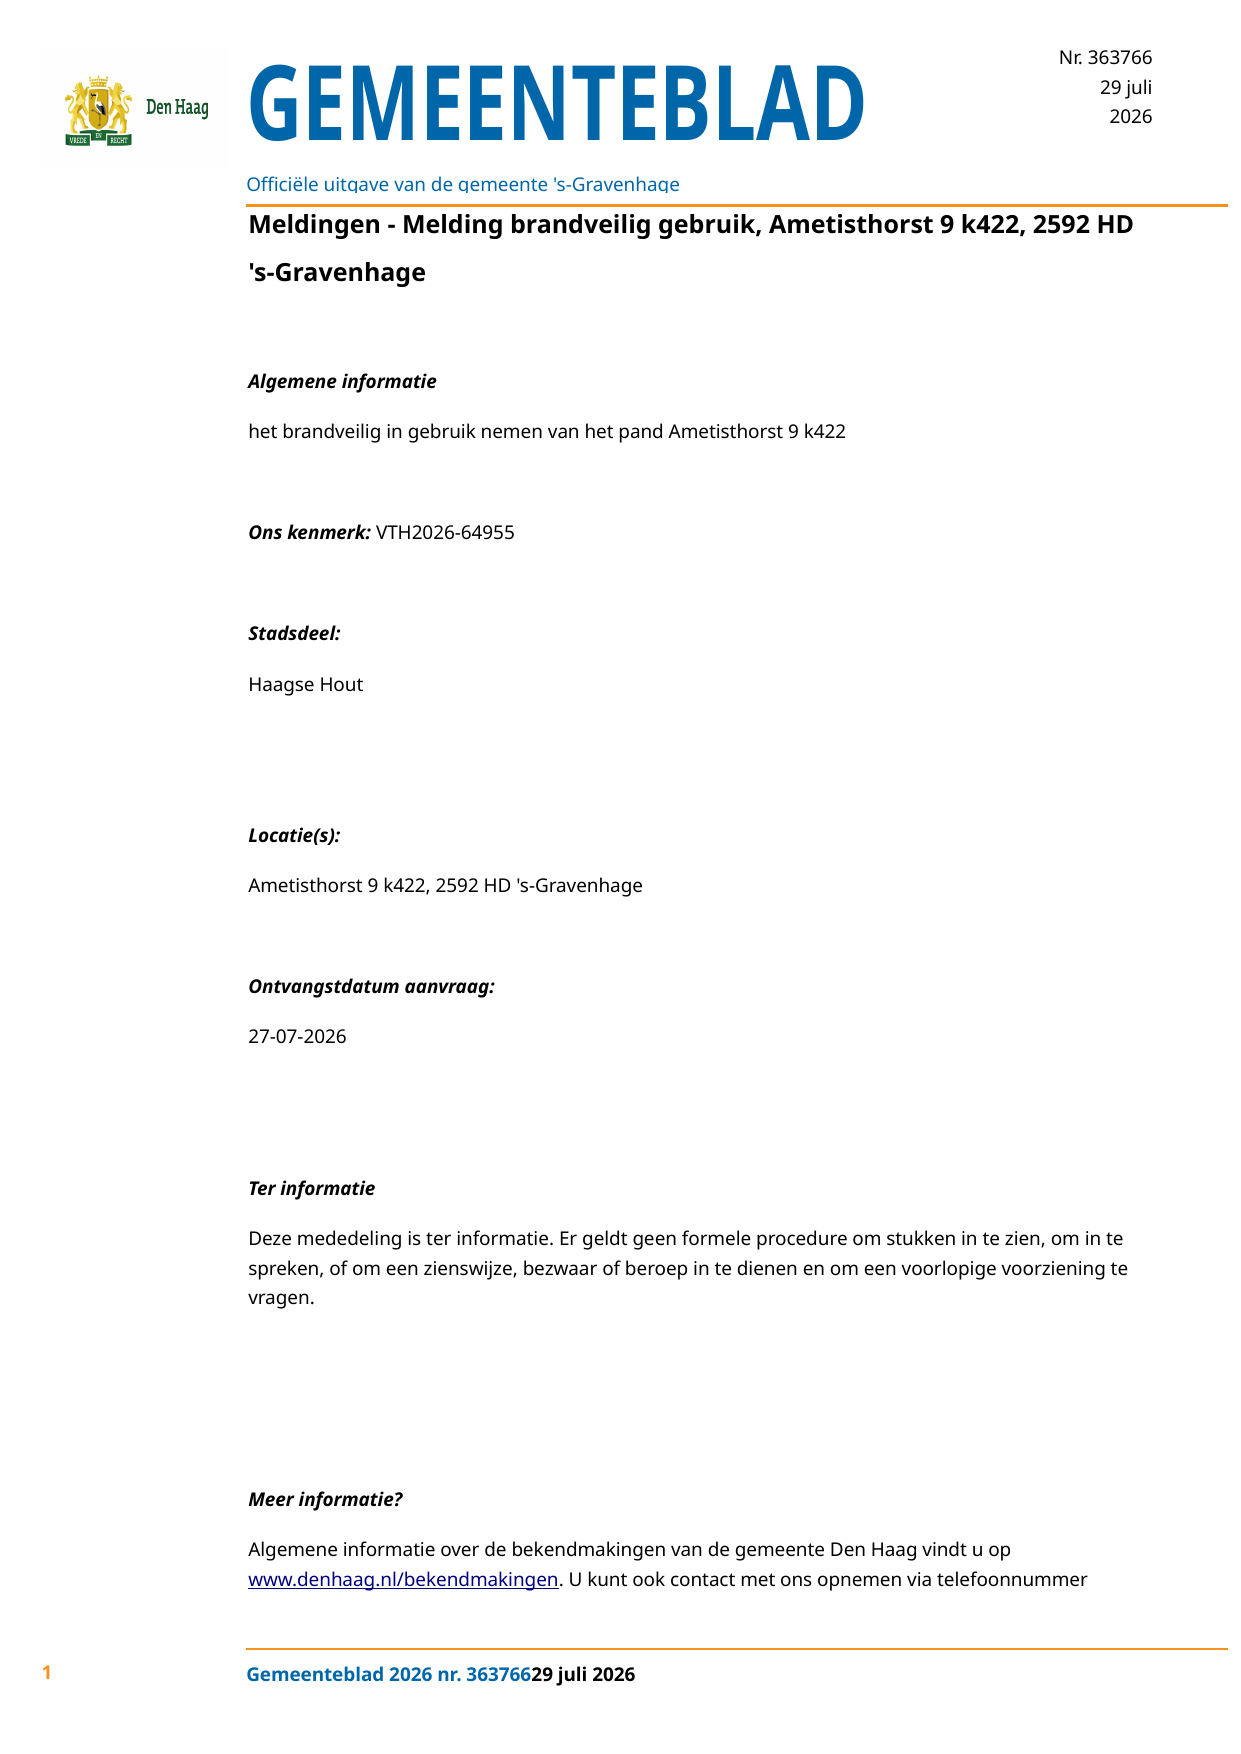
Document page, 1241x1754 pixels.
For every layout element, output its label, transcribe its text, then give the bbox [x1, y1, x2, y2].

text Ons kenmerk: VTH2026-64955 [248, 519, 1152, 545]
text Ontvangstdatum aanvraag: [248, 973, 1152, 999]
text Algemene informatie [248, 368, 1152, 394]
picture [41, 47, 231, 172]
text Stadsdeel: [248, 620, 1152, 646]
text Ter informatie [248, 1175, 1152, 1201]
text Ametisthorst 9 k422, 2592 HD 's-Gravenhage [248, 872, 1152, 898]
text Locatie(s): [248, 822, 1152, 848]
text Meer informatie? [248, 1486, 1152, 1512]
text 27-07-2026 [248, 1024, 1152, 1049]
text Algemene informatie over de bekendmakingen van de gemeente Den Haag vindt u op www.denhaag.nl/bekendmakingen. U kunt ook contact met ons opnemen via telefoonnummer [248, 1537, 1152, 1592]
text Haagse Hout [248, 671, 1152, 697]
text Deze mededeling is ter informatie. Er geldt geen formele procedure om stukken in te zien, om in te spreken, of om een zienswijze, bezwaar of beroep in te dienen en om een voorlopige voorziening te vragen. [248, 1225, 1152, 1310]
text Meldingen - Melding brandveilig gebruik, Ametisthorst 9 k422, 2592 HD 's-Gravenhage [248, 207, 1152, 288]
text het brandveilig in gebruik nemen van het pand Ametisthorst 9 k422 [248, 419, 1152, 444]
